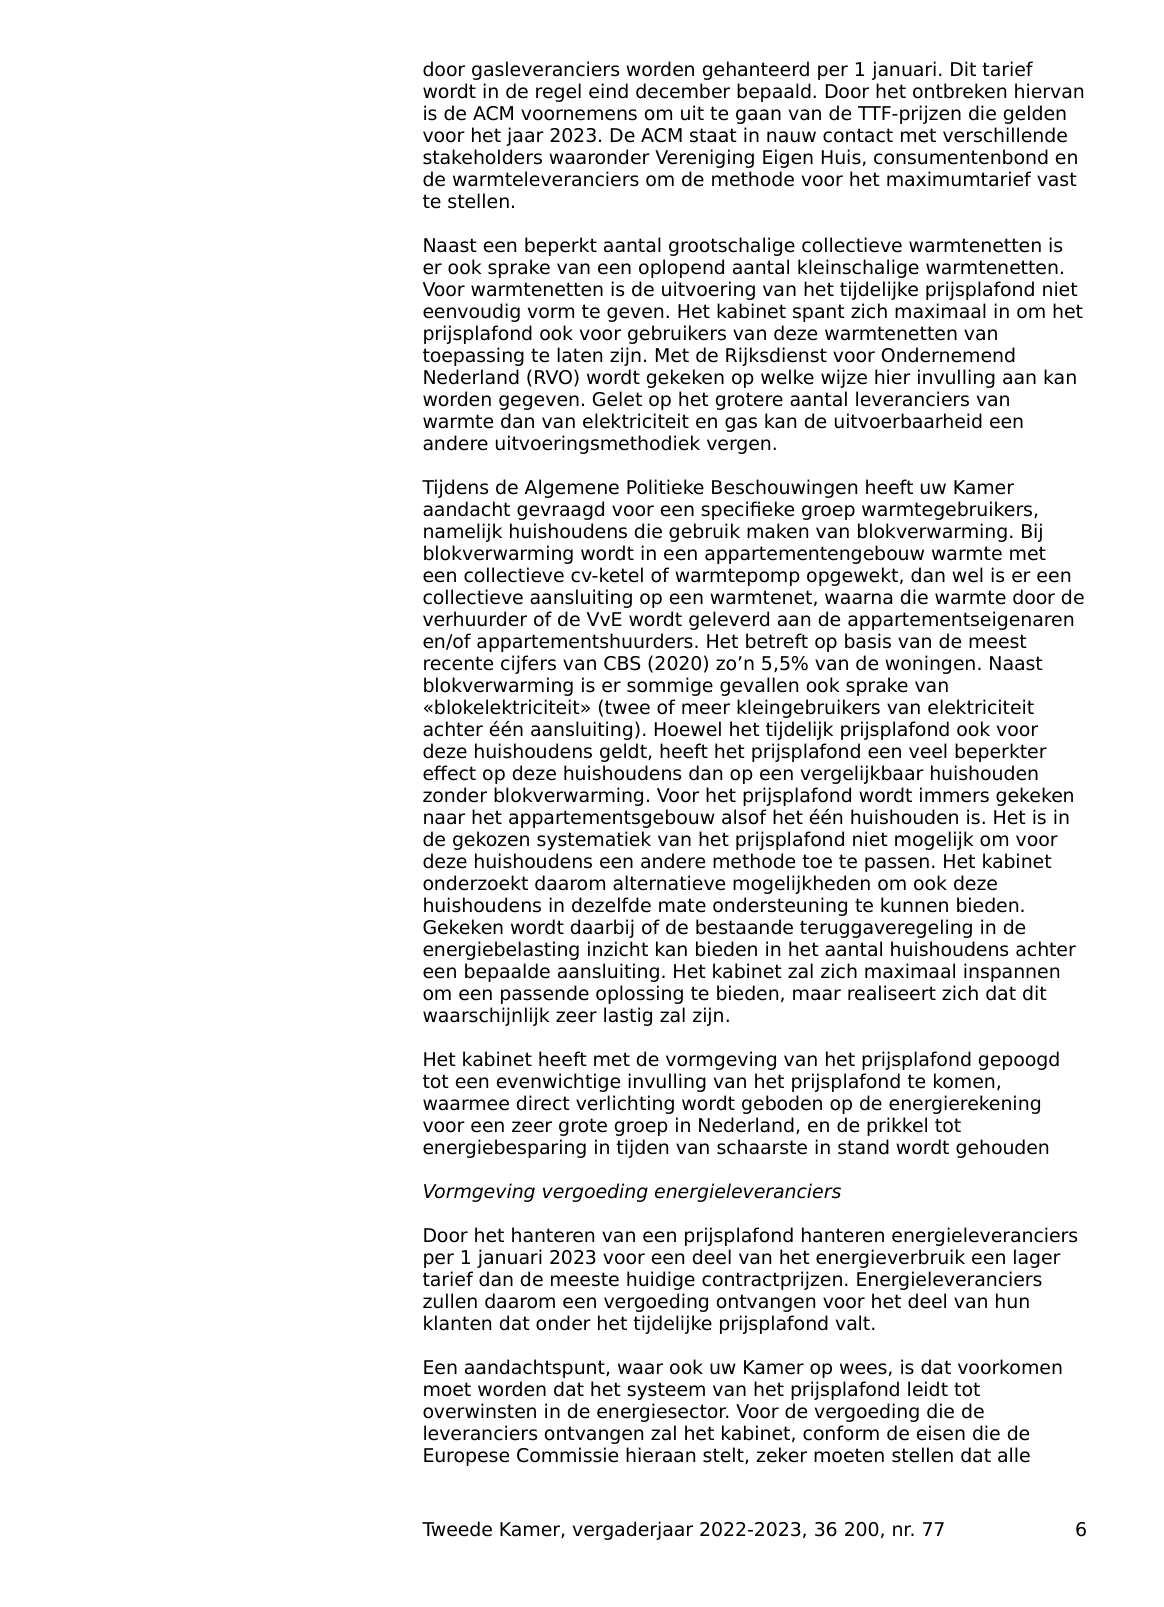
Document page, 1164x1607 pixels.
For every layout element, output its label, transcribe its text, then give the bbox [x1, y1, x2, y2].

text Door het hanteren van een prijsplafond hanteren energieleveranciers per 1 januari 2023 voor een deel van het energieverbruik een lager tarief dan de meeste huidige contractprijzen. Energieleveranciers zullen daarom een vergoeding ontvangen voor het deel van hun klanten dat onder het tijdelijke prijsplafond valt. [422, 1225, 1087, 1335]
text Het kabinet heeft met de vormgeving van het prijsplafond gepoogd tot een evenwichtige invulling van het prijsplafond te komen, waarmee direct verlichting wordt geboden op de energierekening voor een zeer grote groep in Nederland, en de prikkel tot energiebesparing in tijden van schaarste in stand wordt gehouden [422, 1049, 1087, 1159]
text Tijdens de Algemene Politieke Beschouwingen heeft uw Kamer aandacht gevraagd voor een specifieke groep warmtegebruikers, namelijk huishoudens die gebruik maken van blokverwarming. Bij blokverwarming wordt in een appartementengebouw warmte met een collectieve cv-ketel of warmtepomp opgewekt, dan wel is er een collectieve aansluiting op een warmtenet, waarna die warmte door de verhuurder of de VvE wordt geleverd aan de appartementseigenaren en/of appartementshuurders. Het betreft op basis van de meest recente cijfers van CBS (2020) zo’n 5,5% van de woningen. Naast blokverwarming is er sommige gevallen ook sprake van «blokelektriciteit» (twee of meer kleingebruikers van elektriciteit achter één aansluiting). Hoewel het tijdelijk prijsplafond ook voor deze huishoudens geldt, heeft het prijsplafond een veel beperkter effect op deze huishoudens dan op een vergelijkbaar huishouden zonder blokverwarming. Voor het prijsplafond wordt immers gekeken naar het appartementsgebouw alsof het één huishouden is. Het is in de gekozen systematiek van het prijsplafond niet mogelijk om voor deze huishoudens een andere methode toe te passen. Het kabinet onderzoekt daarom alternatieve mogelijkheden om ook deze huishoudens in dezelfde mate ondersteuning te kunnen bieden. Gekeken wordt daarbij of de bestaande teruggaveregeling in de energiebelasting inzicht kan bieden in het aantal huishoudens achter een bepaalde aansluiting. Het kabinet zal zich maximaal inspannen om een passende oplossing te bieden, maar realiseert zich dat dit waarschijnlijk zeer lastig zal zijn. [422, 477, 1087, 1027]
text Een aandachtspunt, waar ook uw Kamer op wees, is dat voorkomen moet worden dat het systeem van het prijsplafond leidt tot overwinsten in de energiesector. Voor de vergoeding die de leveranciers ontvangen zal het kabinet, conform de eisen die de Europese Commissie hieraan stelt, zeker moeten stellen dat alle [422, 1357, 1087, 1467]
subtitle Vormgeving vergoeding energieleveranciers [422, 1181, 1087, 1203]
text door gasleveranciers worden gehanteerd per 1 januari. Dit tarief wordt in de regel eind december bepaald. Door het ontbreken hiervan is de ACM voornemens om uit te gaan van de TTF-prijzen die gelden voor het jaar 2023. De ACM staat in nauw contact met verschillende stakeholders waaronder Vereniging Eigen Huis, consumentenbond en de warmteleveranciers om de methode voor het maximumtarief vast te stellen. [422, 59, 1087, 213]
text Naast een beperkt aantal grootschalige collectieve warmtenetten is er ook sprake van een oplopend aantal kleinschalige warmtenetten. Voor warmtenetten is de uitvoering van het tijdelijke prijsplafond niet eenvoudig vorm te geven. Het kabinet spant zich maximaal in om het prijsplafond ook voor gebruikers van deze warmtenetten van toepassing te laten zijn. Met de Rijksdienst voor Ondernemend Nederland (RVO) wordt gekeken op welke wijze hier invulling aan kan worden gegeven. Gelet op het grotere aantal leveranciers van warmte dan van elektriciteit en gas kan de uitvoerbaarheid een andere uitvoeringsmethodiek vergen. [422, 235, 1087, 455]
